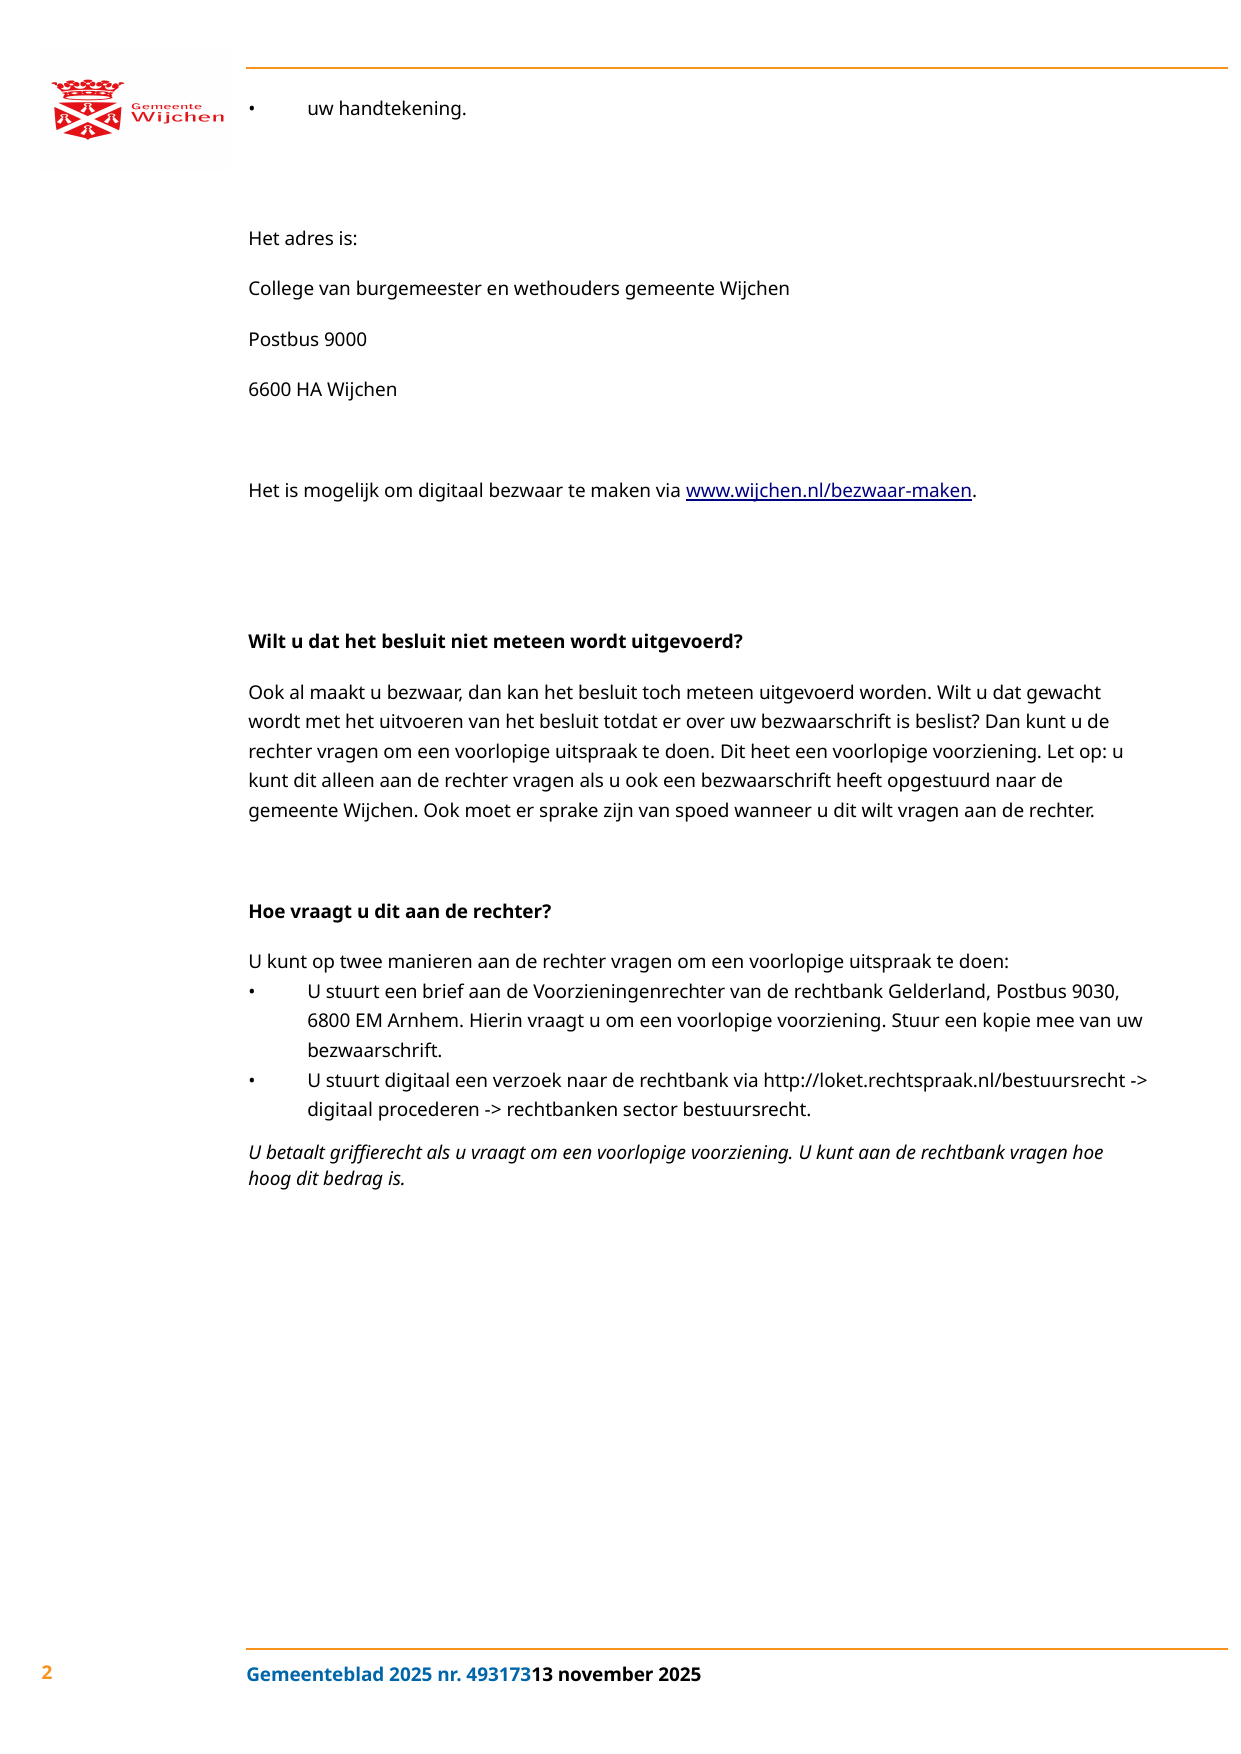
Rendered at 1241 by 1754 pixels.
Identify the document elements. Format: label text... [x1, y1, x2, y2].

text Wilt u dat het besluit niet meteen wordt uitgevoerd? [248, 628, 1152, 654]
text 6600 HA Wijchen [248, 376, 1152, 402]
text Ook al maakt u bezwaar, dan kan het besluit toch meteen uitgevoerd worden. Wilt u dat gewacht wordt met het uitvoeren van het besluit totdat er over uw bezwaarschrift is beslist? Dan kunt u de rechter vragen om een voorlopige uitspraak te doen. Dit heet een voorlopige voorziening. Let op: u kunt dit alleen aan de rechter vragen als u ook een bezwaarschrift heeft opgestuurd naar de gemeente Wijchen. Ook moet er sprake zijn van spoed wanneer u dit wilt vragen aan de rechter. [248, 679, 1152, 823]
text U betaalt griffierecht als u vraagt om een voorlopige voorziening. U kunt aan de rechtbank vragen hoe hoog dit bedrag is. [248, 1139, 1152, 1191]
text U kunt op twee manieren aan de rechter vragen om een voorlopige uitspraak te doen: [248, 948, 1152, 974]
text Het adres is: [248, 225, 1152, 251]
list uw handtekening. [248, 95, 1152, 121]
text Hoe vraagt u dit aan de rechter? [248, 898, 1152, 924]
picture [41, 47, 231, 172]
text College van burgemeester en wethouders gemeente Wijchen [248, 276, 1152, 301]
list U stuurt digitaal een verzoek naar de rechtbank via http://loket.rechtspraak.nl/bestuursrecht -> digitaal procederen -> rechtbanken sector bestuursrecht. [248, 1067, 1152, 1122]
list U stuurt een brief aan de Voorzieningenrechter van de rechtbank Gelderland, Postbus 9030, 6800 EM Arnhem. Hierin vraagt u om een voorlopige voorziening. Stuur een kopie mee van uw bezwaarschrift. [248, 978, 1152, 1063]
text Postbus 9000 [248, 326, 1152, 352]
text Het is mogelijk om digitaal bezwaar te maken via www.wijchen.nl/bezwaar-maken. [248, 477, 1152, 503]
